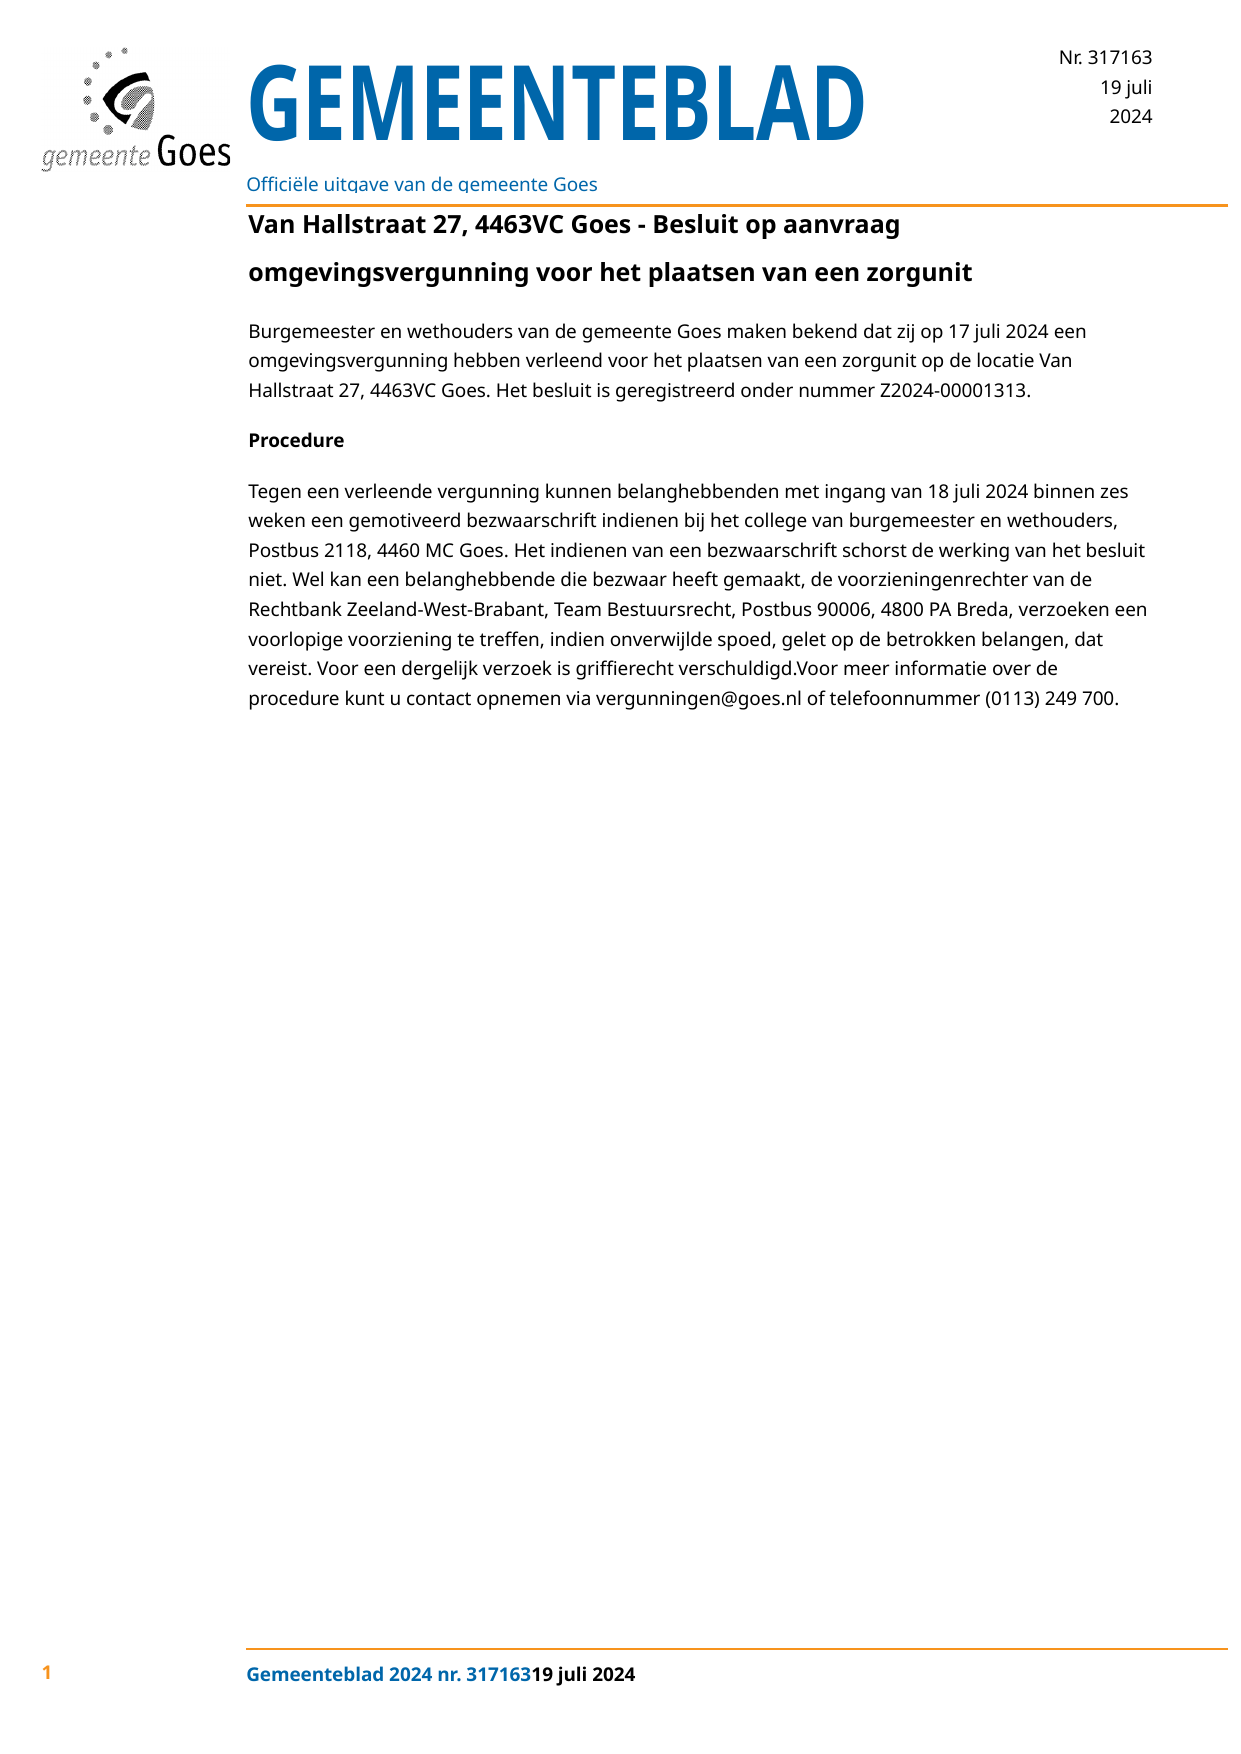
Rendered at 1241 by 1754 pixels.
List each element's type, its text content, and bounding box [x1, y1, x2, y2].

text Van Hallstraat 27, 4463VC Goes - Besluit op aanvraag omgevingsvergunning voor het plaatsen van een zorgunit [248, 207, 1152, 288]
text Tegen een verleende vergunning kunnen belanghebbenden met ingang van 18 juli 2024 binnen zes weken een gemotiveerd bezwaarschrift indienen bij het college van burgemeester en wethouders, Postbus 2118, 4460 MC Goes. Het indienen van een bezwaarschrift schorst de werking van het besluit niet. Wel kan een belanghebbende die bezwaar heeft gemaakt, de voorzieningenrechter van de Rechtbank Zeeland-West-Brabant, Team Bestuursrecht, Postbus 90006, 4800 PA Breda, verzoeken een voorlopige voorziening te treffen, indien onverwijlde spoed, gelet op de betrokken belangen, dat vereist. Voor een dergelijk verzoek is griffierecht verschuldigd.Voor meer informatie over de procedure kunt u contact opnemen via vergunningen@goes.nl of telefoonnummer (0113) 249 700. [248, 478, 1152, 711]
text Procedure [248, 427, 1152, 453]
text Burgemeester en wethouders van de gemeente Goes maken bekend dat zij op 17 juli 2024 een omgevingsvergunning hebben verleend voor het plaatsen van een zorgunit op de locatie Van Hallstraat 27, 4463VC Goes. Het besluit is geregistreerd onder nummer Z2024-00001313. [248, 318, 1152, 403]
picture [41, 47, 231, 172]
